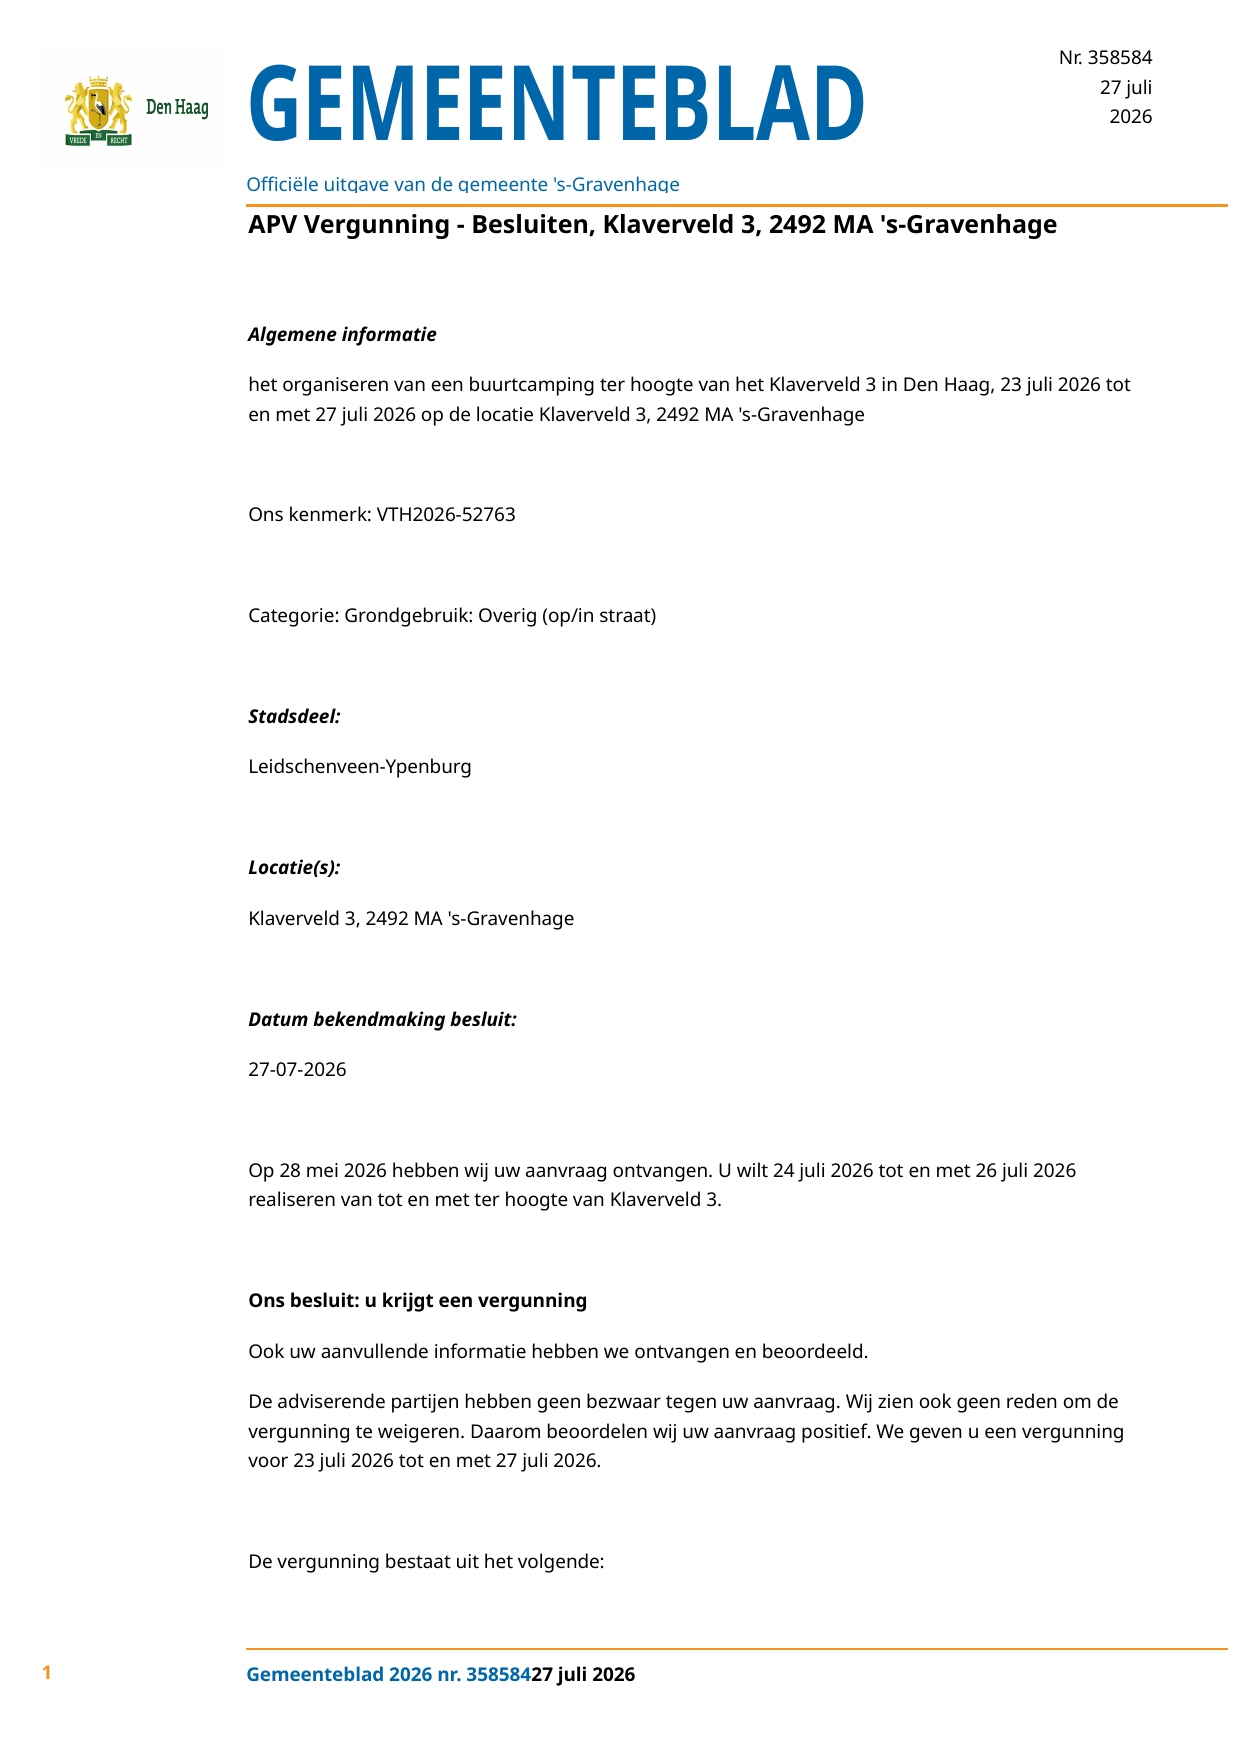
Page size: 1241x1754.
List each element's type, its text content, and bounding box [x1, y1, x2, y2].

text Stadsdeel: [248, 703, 1152, 729]
picture [41, 47, 231, 172]
text APV Vergunning - Besluiten, Klaverveld 3, 2492 MA 's-Gravenhage [248, 207, 1152, 241]
text Op 28 mei 2026 hebben wij uw aanvraag ontvangen. U wilt 24 juli 2026 tot en met 26 juli 2026 realiseren van tot en met ter hoogte van Klaverveld 3. [248, 1157, 1152, 1212]
text het organiseren van een buurtcamping ter hoogte van het Klaverveld 3 in Den Haag, 23 juli 2026 tot en met 27 juli 2026 op de locatie Klaverveld 3, 2492 MA 's-Gravenhage [248, 371, 1152, 426]
text 27-07-2026 [248, 1056, 1152, 1082]
text De adviserende partijen hebben geen bezwaar tegen uw aanvraag. Wij zien ook geen reden om de vergunning te weigeren. Daarom beoordelen wij uw aanvraag positief. We geven u een vergunning voor 23 juli 2026 tot en met 27 juli 2026. [248, 1388, 1152, 1473]
text Klaverveld 3, 2492 MA 's-Gravenhage [248, 905, 1152, 931]
text Locatie(s): [248, 854, 1152, 880]
text Datum bekendmaking besluit: [248, 1006, 1152, 1031]
text De vergunning bestaat uit het volgende: [248, 1548, 1152, 1574]
text Categorie: Grondgebruik: Overig (op/in straat) [248, 602, 1152, 628]
text Ons besluit: u krijgt een vergunning [248, 1287, 1152, 1313]
text Algemene informatie [248, 321, 1152, 346]
text Ons kenmerk: VTH2026-52763 [248, 502, 1152, 527]
text Leidschenveen-Ypenburg [248, 754, 1152, 779]
text Ook uw aanvullende informatie hebben we ontvangen en beoordeeld. [248, 1338, 1152, 1363]
